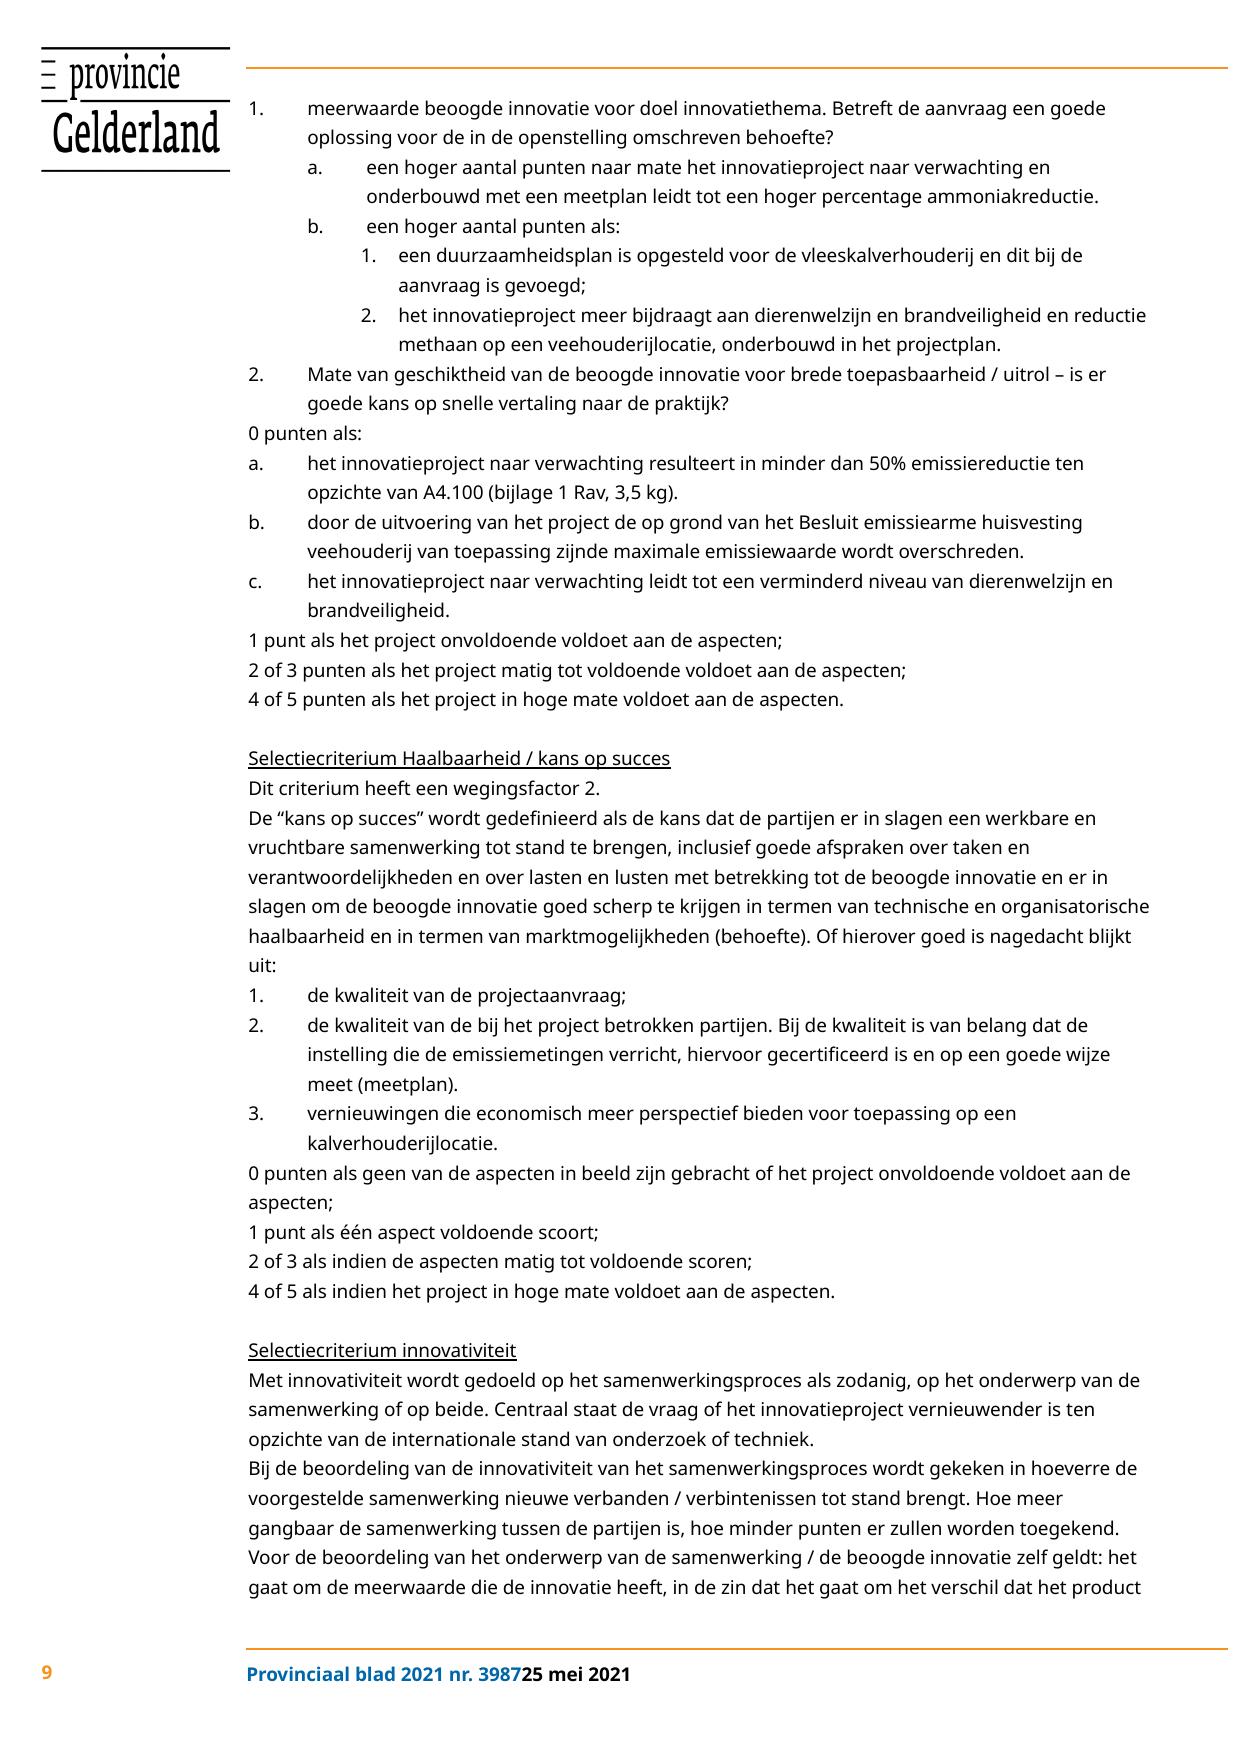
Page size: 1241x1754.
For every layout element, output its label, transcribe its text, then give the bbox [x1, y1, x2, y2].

text Bij de beoordeling van de innovativiteit van het samenwerkingsproces wordt gekeken in hoeverre de voorgestelde samenwerking nieuwe verbanden / verbintenissen tot stand brengt. Hoe meer gangbaar de samenwerking tussen de partijen is, hoe minder punten er zullen worden toegekend. [248, 1456, 1152, 1541]
list het innovatieproject naar verwachting resulteert in minder dan 50% emissiereductie ten opzichte van A4.100 (bijlage 1 Rav, 3,5 kg). [248, 450, 1152, 505]
list een hoger aantal punten naar mate het innovatieproject naar verwachting en onderbouwd met een meetplan leidt tot een hoger percentage ammoniakreductie. [307, 154, 1152, 209]
text 2 of 3 punten als het project matig tot voldoende voldoet aan de aspecten; [248, 657, 1152, 683]
text Selectiecriterium innovativiteit [248, 1337, 1152, 1363]
text 2 of 3 als indien de aspecten matig tot voldoende scoren; [248, 1248, 1152, 1274]
text Dit criterium heeft een wegingsfactor 2. [248, 775, 1152, 801]
list Mate van geschiktheid van de beoogde innovatie voor brede toepasbaarheid / uitrol – is er goede kans op snelle vertaling naar de praktijk? [248, 361, 1152, 416]
text De “kans op succes” wordt gedefinieerd als de kans dat de partijen er in slagen een werkbare en vruchtbare samenwerking tot stand te brengen, inclusief goede afspraken over taken en verantwoordelijkheden en over lasten en lusten met betrekking tot de beoogde innovatie en er in slagen om de beoogde innovatie goed scherp te krijgen in termen van technische en organisatorische haalbaarheid en in termen van marktmogelijkheden (behoefte). Of hierover goed is nagedacht blijkt uit: [248, 805, 1152, 978]
text 1 punt als het project onvoldoende voldoet aan de aspecten; [248, 627, 1152, 653]
text 0 punten als: [248, 420, 1152, 446]
text Voor de beoordeling van het onderwerp van de samenwerking / de beoogde innovatie zelf geldt: het gaat om de meerwaarde die de innovatie heeft, in de zin dat het gaat om het verschil dat het product [248, 1544, 1152, 1600]
list meerwaarde beoogde innovatie voor doel innovatiethema. Betreft de aanvraag een goede oplossing voor de in de openstelling omschreven behoefte? [248, 95, 1152, 150]
text 4 of 5 punten als het project in hoge mate voldoet aan de aspecten. [248, 686, 1152, 712]
list door de uitvoering van het project de op grond van het Besluit emissiearme huisvesting veehouderij van toepassing zijnde maximale emissiewaarde wordt overschreden. [248, 509, 1152, 564]
list het innovatieproject naar verwachting leidt tot een verminderd niveau van dierenwelzijn en brandveiligheid. [248, 568, 1152, 623]
text Selectiecriterium Haalbaarheid / kans op succes [248, 746, 1152, 771]
list vernieuwingen die economisch meer perspectief bieden voor toepassing op een kalverhouderijlocatie. [248, 1101, 1152, 1156]
text 4 of 5 als indien het project in hoge mate voldoet aan de aspecten. [248, 1278, 1152, 1304]
text Met innovativiteit wordt gedoeld op het samenwerkingsproces als zodanig, op het onderwerp van de samenwerking of op beide. Centraal staat de vraag of het innovatieproject vernieuwender is ten opzichte van de internationale stand van onderzoek of techniek. [248, 1367, 1152, 1452]
list de kwaliteit van de projectaanvraag; [248, 982, 1152, 1008]
list een hoger aantal punten als: [307, 213, 1152, 239]
list een duurzaamheidsplan is opgesteld voor de vleeskalverhouderij en dit bij de aanvraag is gevoegd; [361, 243, 1152, 298]
picture [41, 47, 231, 172]
list de kwaliteit van de bij het project betrokken partijen. Bij de kwaliteit is van belang dat de instelling die de emissiemetingen verricht, hiervoor gecertificeerd is en op een goede wijze meet (meetplan). [248, 1012, 1152, 1097]
list het innovatieproject meer bijdraagt aan dierenwelzijn en brandveiligheid en reductie methaan op een veehouderijlocatie, onderbouwd in het projectplan. [361, 302, 1152, 357]
text 0 punten als geen van de aspecten in beeld zijn gebracht of het project onvoldoende voldoet aan de aspecten; [248, 1160, 1152, 1215]
text 1 punt als één aspect voldoende scoort; [248, 1219, 1152, 1245]
